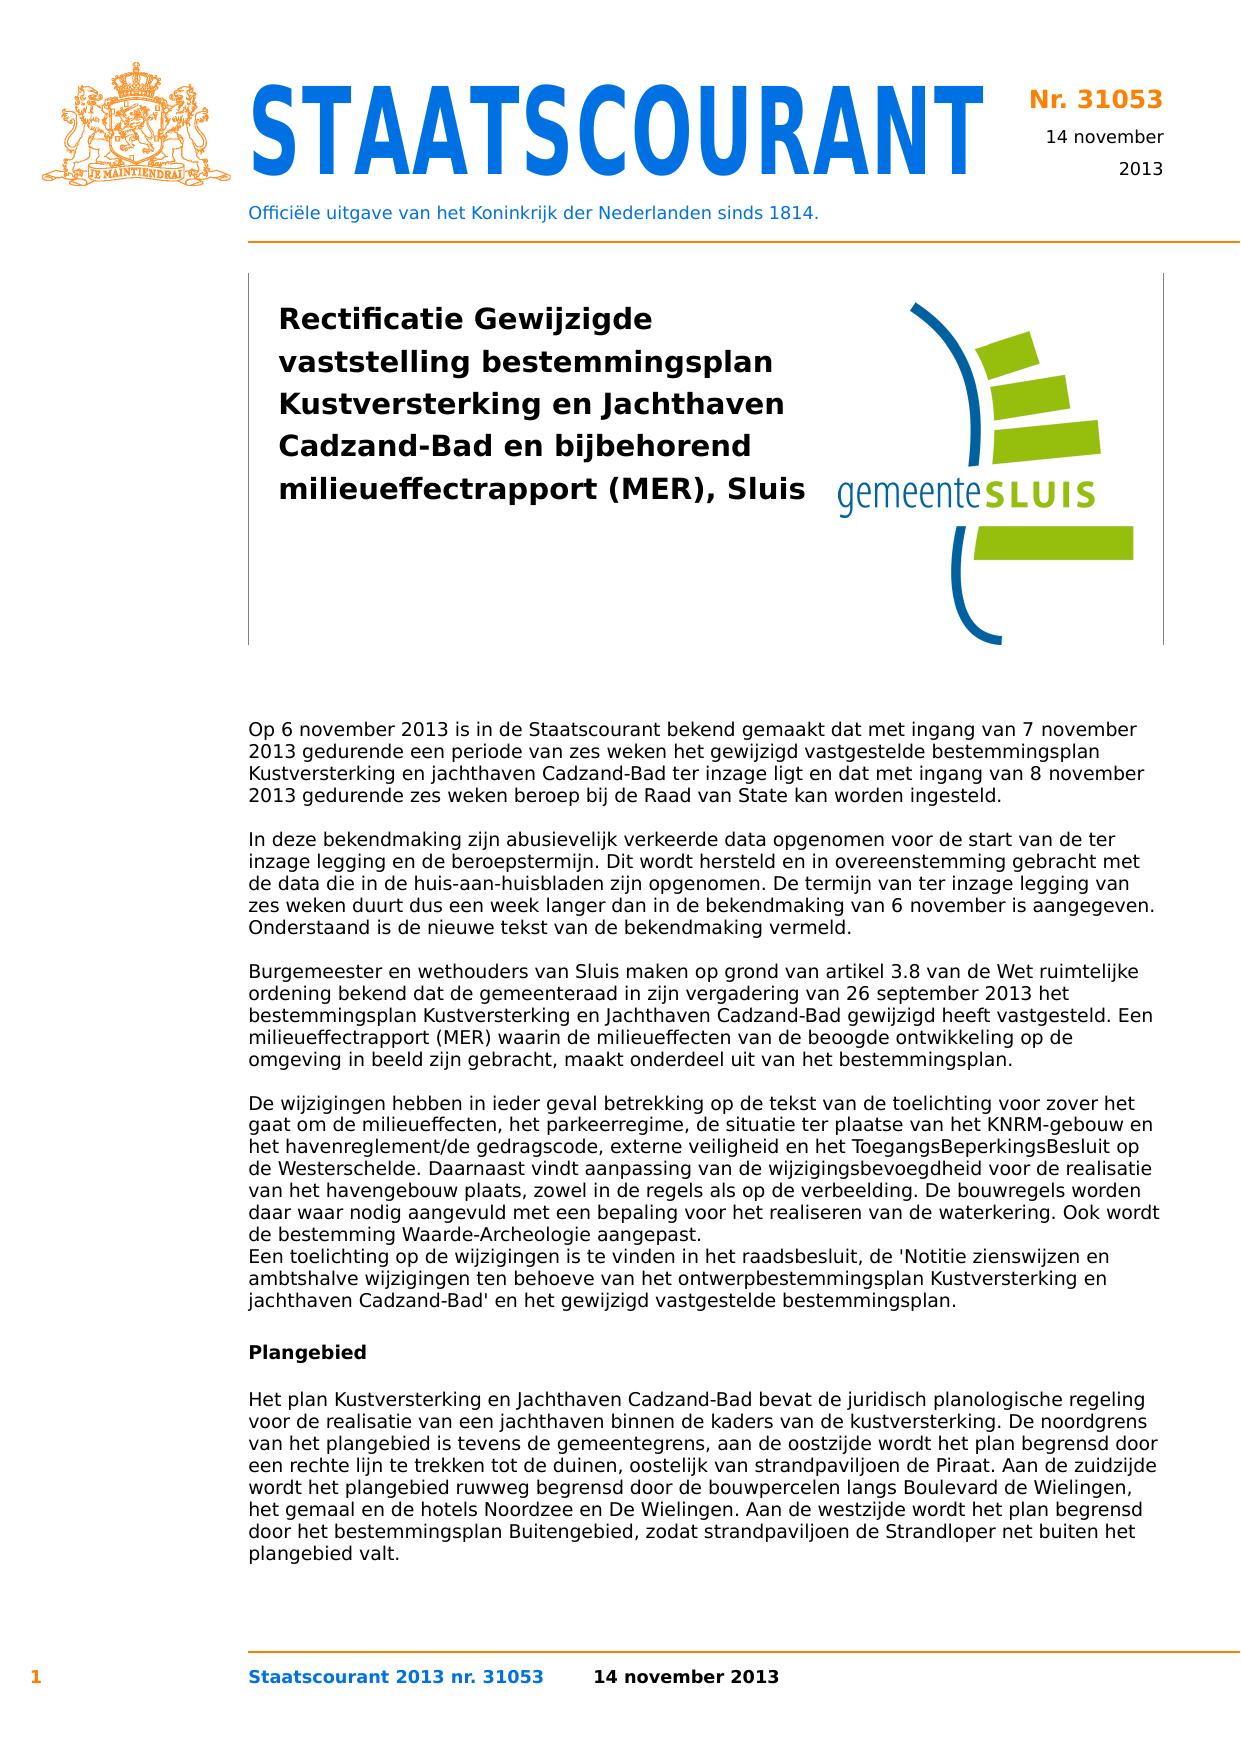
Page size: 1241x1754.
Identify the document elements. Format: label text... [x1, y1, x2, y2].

table_cell 2013 [998, 153, 1240, 203]
table_header [25, 62, 248, 241]
table_header STAATSCOURANT [248, 62, 998, 203]
picture [838, 302, 1134, 645]
table_header Nr. 31053 [998, 62, 1240, 121]
subtitle Rectificatie Gewijzigde vaststelling bestemmingsplan Kustversterking en Jachthaven Cadzand-Bad en bijbehorend milieueffectrapport (MER), Sluis [249, 273, 1163, 645]
text De wijzigingen hebben in ieder geval betrekking op de tekst van de toelichting voor zover het gaat om de milieueffecten, het parkeerregime, de situatie ter plaatse van het KNRM-gebouw en het havenreglement/de gedragscode, externe veiligheid en het ToegangsBeperkingsBesluit op de Westerschelde. Daarnaast vindt aanpassing van de wijzigingsbevoegdheid voor de realisatie van het havengebouw plaats, zowel in de regels als op de verbeelding. De bouwregels worden daar waar nodig aangevuld met een bepaling voor het realiseren van de waterkering. Ook wordt de bestemming Waarde-Archeologie aangepast. [248, 1092, 1163, 1246]
text Een toelichting op de wijzigingen is te vinden in het raadsbesluit, de 'Notitie zienswijzen en ambtshalve wijzigingen ten behoeve van het ontwerpbestemmingsplan Kustversterking en jachthaven Cadzand-Bad' en het gewijzigd vastgestelde bestemmingsplan. [248, 1246, 1163, 1312]
subtitle Plangebied [248, 1342, 1163, 1364]
text Burgemeester en wethouders van Sluis maken op grond van artikel 3.8 van de Wet ruimtelijke ordening bekend dat de gemeenteraad in zijn vergadering van 26 september 2013 het bestemmingsplan Kustversterking en Jachthaven Cadzand-Bad gewijzigd heeft vastgesteld. Een milieueffectrapport (MER) waarin de milieueffecten van de beoogde ontwikkeling op de omgeving in beeld zijn gebracht, maakt onderdeel uit van het bestemmingsplan. [248, 961, 1163, 1071]
text Op 6 november 2013 is in de Staatscourant bekend gemaakt dat met ingang van 7 november 2013 gedurende een periode van zes weken het gewijzigd vastgestelde bestemmingsplan Kustversterking en jachthaven Cadzand-Bad ter inzage ligt en dat met ingang van 8 november 2013 gedurende zes weken beroep bij de Raad van State kan worden ingesteld. [248, 719, 1163, 807]
text In deze bekendmaking zijn abusievelijk verkeerde data opgenomen voor de start van de ter inzage legging en de beroepstermijn. Dit wordt hersteld en in overeenstemming gebracht met de data die in de huis-aan-huisbladen zijn opgenomen. De termijn van ter inzage legging van zes weken duurt dus een week langer dan in de bekendmaking van 6 november is aangegeven. Onderstaand is de nieuwe tekst van de bekendmaking vermeld. [248, 829, 1163, 939]
text Het plan Kustversterking en Jachthaven Cadzand-Bad bevat de juridisch planologische regeling voor de realisatie van een jachthaven binnen de kaders van de kustversterking. De noordgrens van het plangebied is tevens de gemeentegrens, aan de oostzijde wordt het plan begrensd door een rechte lijn te trekken tot de duinen, oostelijk van strandpaviljoen de Piraat. Aan de zuidzijde wordt het plangebied ruwweg begrensd door de bouwpercelen langs Boulevard de Wielingen, het gemaal en de hotels Noordzee en De Wielingen. Aan de westzijde wordt het plan begrensd door het bestemmingsplan Buitengebied, zodat strandpaviljoen de Strandloper net buiten het plangebied valt. [248, 1389, 1163, 1565]
picture [41, 62, 231, 186]
table_cell Officiële uitgave van het Koninkrijk der Nederlanden sinds 1814. [248, 203, 1240, 241]
table_cell 14 november [998, 121, 1240, 153]
